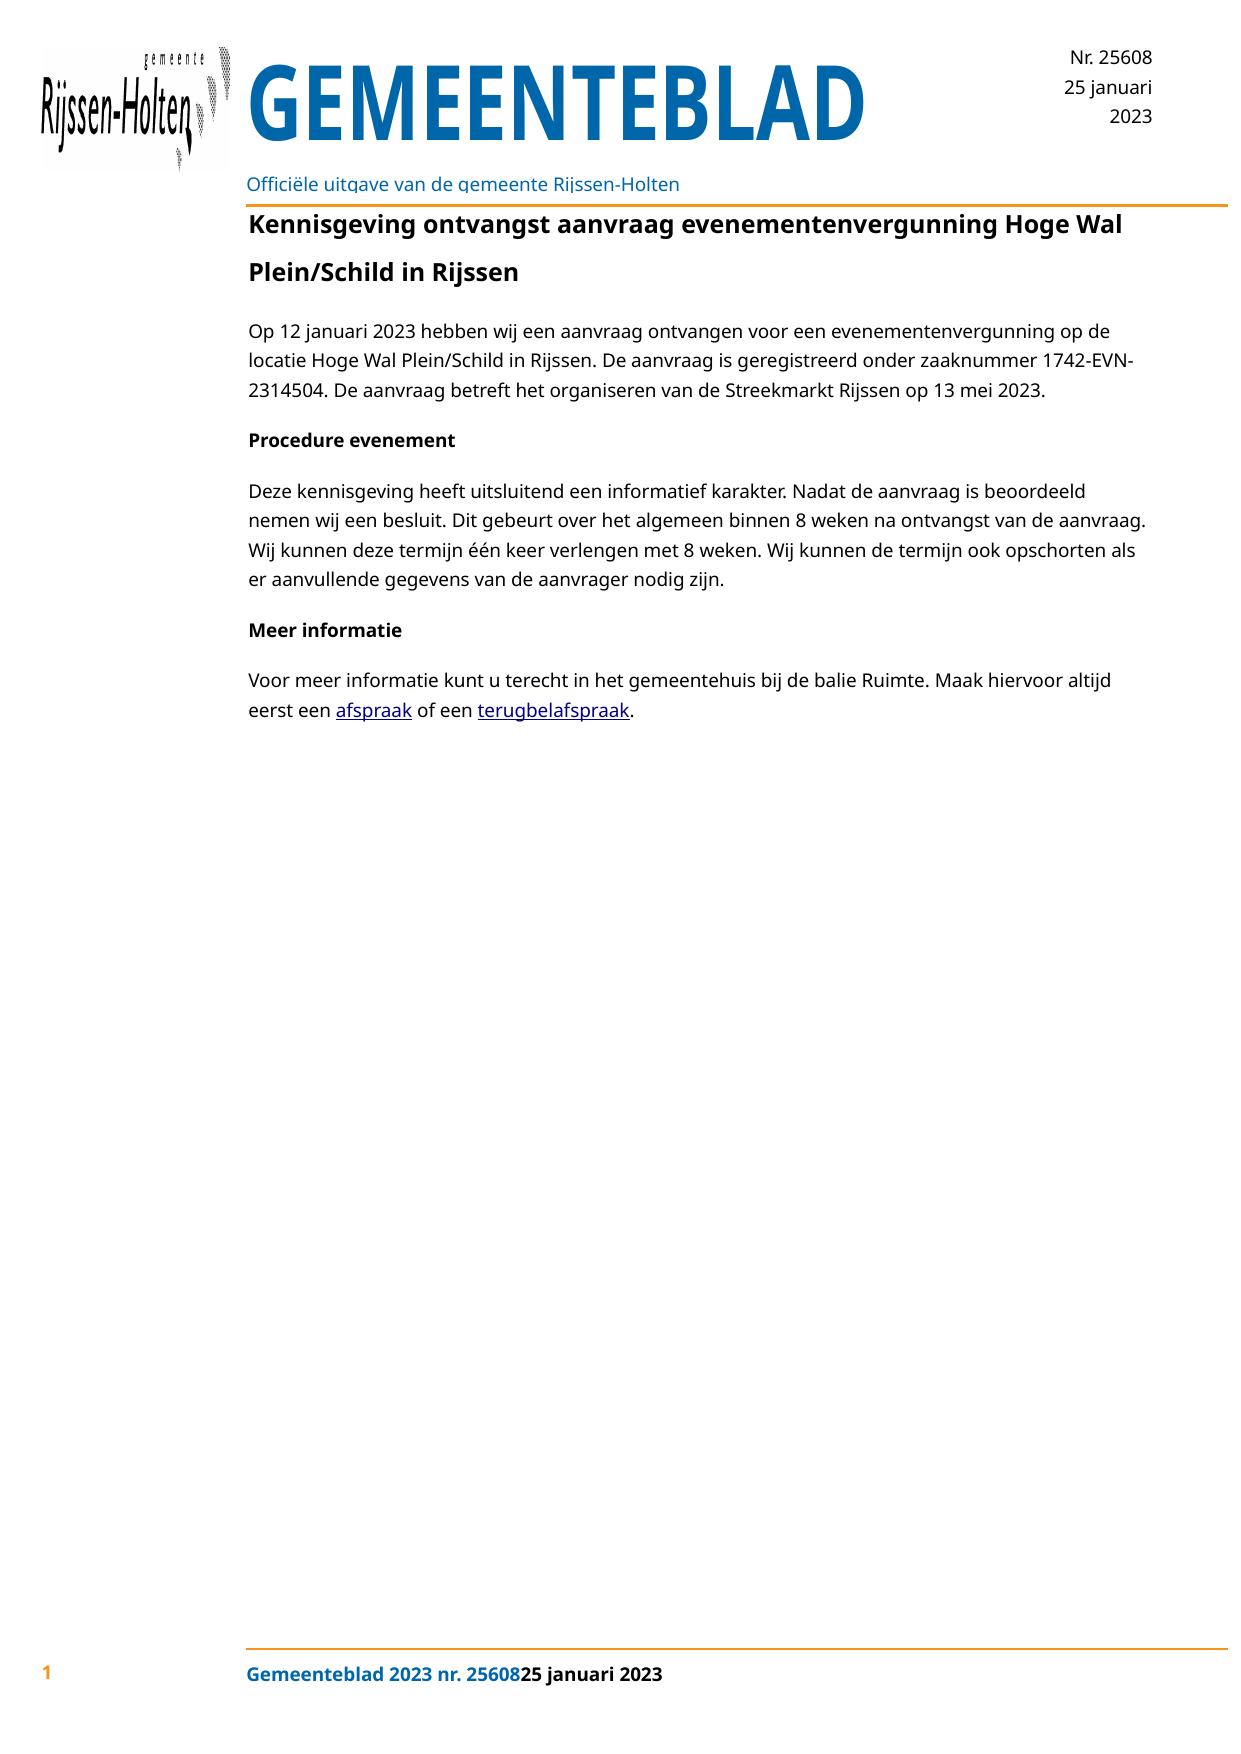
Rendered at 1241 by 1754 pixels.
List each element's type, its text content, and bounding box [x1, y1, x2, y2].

picture [41, 47, 231, 172]
text Procedure evenement [248, 427, 1152, 453]
text Meer informatie [248, 617, 1152, 643]
text Deze kennisgeving heeft uitsluitend een informatief karakter. Nadat de aanvraag is beoordeeld nemen wij een besluit. Dit gebeurt over het algemeen binnen 8 weken na ontvangst van de aanvraag. Wij kunnen deze termijn één keer verlengen met 8 weken. Wij kunnen de termijn ook opschorten als er aanvullende gegevens van de aanvrager nodig zijn. [248, 478, 1152, 592]
text Op 12 januari 2023 hebben wij een aanvraag ontvangen voor een evenementenvergunning op de locatie Hoge Wal Plein/Schild in Rijssen. De aanvraag is geregistreerd onder zaaknummer 1742-EVN-2314504. De aanvraag betreft het organiseren van de Streekmarkt Rijssen op 13 mei 2023. [248, 318, 1152, 403]
text Voor meer informatie kunt u terecht in het gemeentehuis bij de balie Ruimte. Maak hiervoor altijd eerst een afspraak of een terugbelafspraak. [248, 667, 1152, 723]
text Kennisgeving ontvangst aanvraag evenementenvergunning Hoge Wal Plein/Schild in Rijssen [248, 207, 1152, 288]
